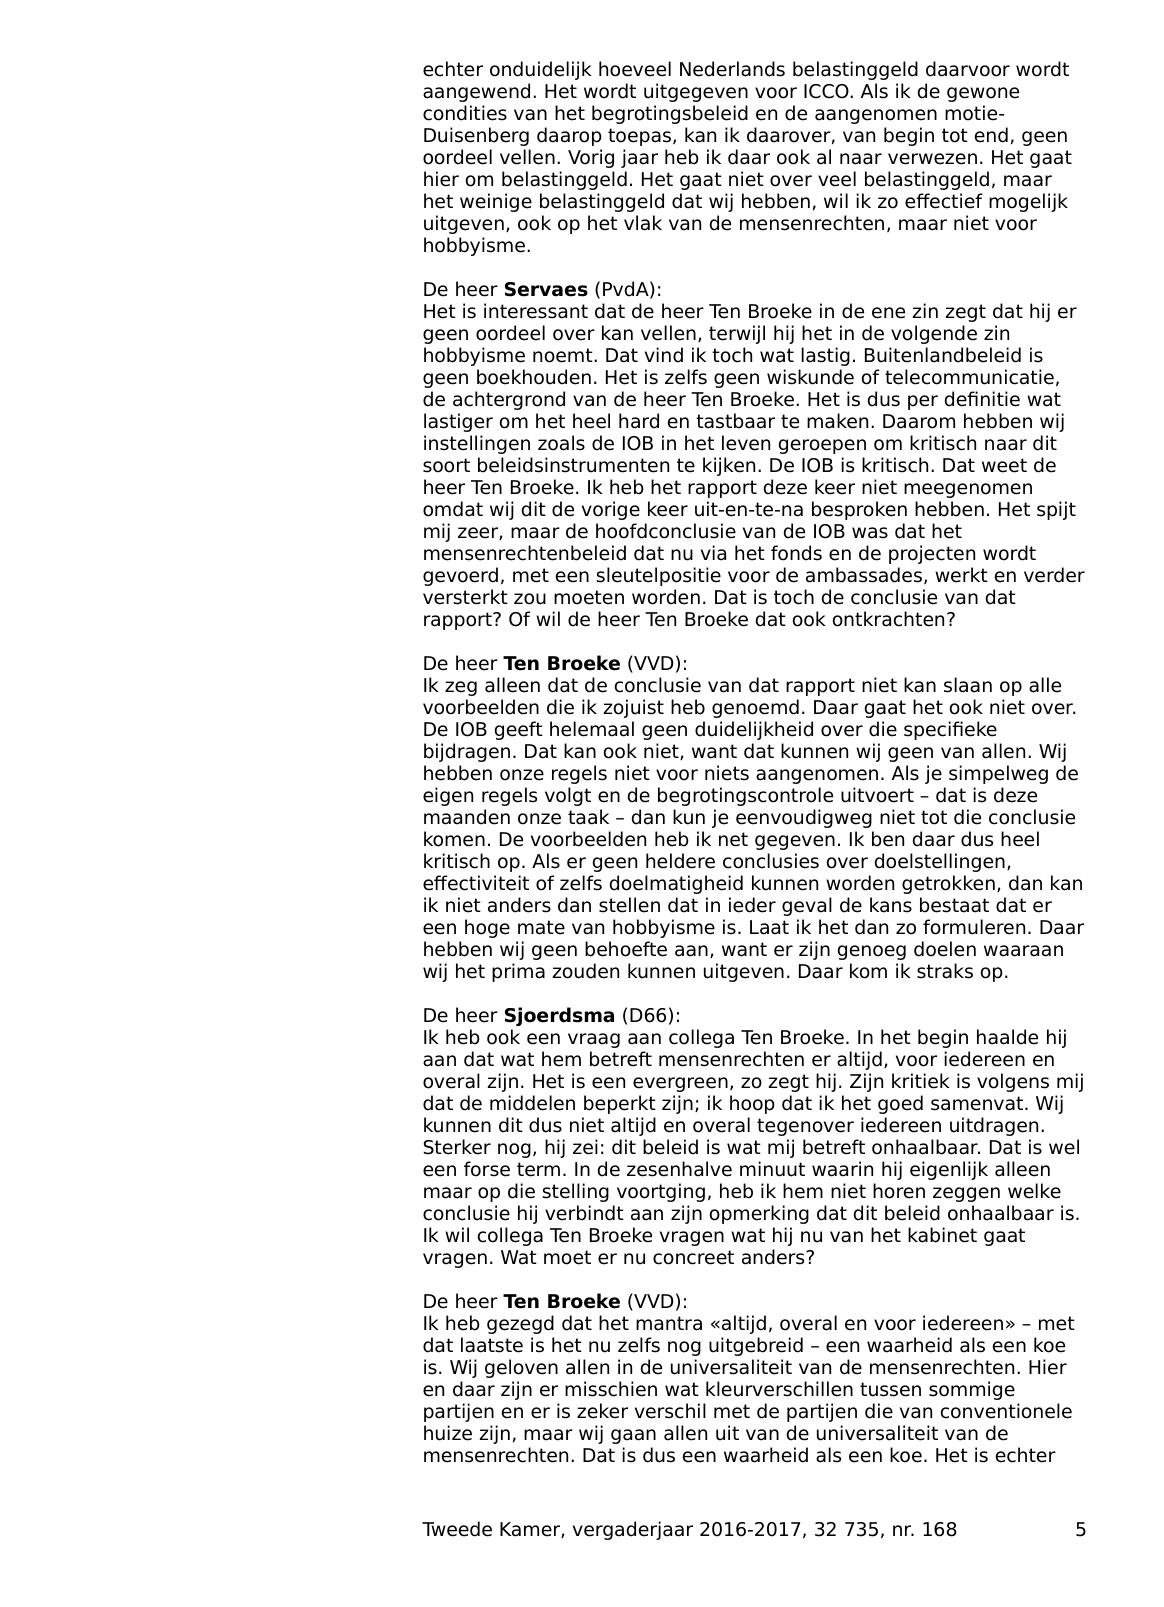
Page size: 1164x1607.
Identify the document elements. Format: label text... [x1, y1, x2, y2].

text De heer Sjoerdsma (D66): [422, 1005, 1087, 1027]
text Ik heb gezegd dat het mantra «altijd, overal en voor iedereen» – met dat laatste is het nu zelfs nog uitgebreid – een waarheid als een koe is. Wij geloven allen in de universaliteit van de mensenrechten. Hier en daar zijn er misschien wat kleurverschillen tussen sommige partijen en er is zeker verschil met de partijen die van conventionele huize zijn, maar wij gaan allen uit van de universaliteit van de mensenrechten. Dat is dus een waarheid als een koe. Het is echter [422, 1313, 1087, 1467]
text De heer Ten Broeke (VVD): [422, 653, 1087, 675]
text Het is interessant dat de heer Ten Broeke in de ene zin zegt dat hij er geen oordeel over kan vellen, terwijl hij het in de volgende zin hobbyisme noemt. Dat vind ik toch wat lastig. Buitenlandbeleid is geen boekhouden. Het is zelfs geen wiskunde of telecommunicatie, de achtergrond van de heer Ten Broeke. Het is dus per definitie wat lastiger om het heel hard en tastbaar te maken. Daarom hebben wij instellingen zoals de IOB in het leven geroepen om kritisch naar dit soort beleidsinstrumenten te kijken. De IOB is kritisch. Dat weet de heer Ten Broeke. Ik heb het rapport deze keer niet meegenomen omdat wij dit de vorige keer uit-en-te-na besproken hebben. Het spijt mij zeer, maar de hoofdconclusie van de IOB was dat het mensenrechtenbeleid dat nu via het fonds en de projecten wordt gevoerd, met een sleutelpositie voor de ambassades, werkt en verder versterkt zou moeten worden. Dat is toch de conclusie van dat rapport? Of wil de heer Ten Broeke dat ook ontkrachten? [422, 301, 1087, 631]
text De heer Ten Broeke (VVD): [422, 1291, 1087, 1313]
text Ik heb ook een vraag aan collega Ten Broeke. In het begin haalde hij aan dat wat hem betreft mensenrechten er altijd, voor iedereen en overal zijn. Het is een evergreen, zo zegt hij. Zijn kritiek is volgens mij dat de middelen beperkt zijn; ik hoop dat ik het goed samenvat. Wij kunnen dit dus niet altijd en overal tegenover iedereen uitdragen. Sterker nog, hij zei: dit beleid is wat mij betreft onhaalbaar. Dat is wel een forse term. In de zesenhalve minuut waarin hij eigenlijk alleen maar op die stelling voortging, heb ik hem niet horen zeggen welke conclusie hij verbindt aan zijn opmerking dat dit beleid onhaalbaar is. Ik wil collega Ten Broeke vragen wat hij nu van het kabinet gaat vragen. Wat moet er nu concreet anders? [422, 1027, 1087, 1268]
text De heer Servaes (PvdA): [422, 279, 1087, 301]
text Ik zeg alleen dat de conclusie van dat rapport niet kan slaan op alle voorbeelden die ik zojuist heb genoemd. Daar gaat het ook niet over. De IOB geeft helemaal geen duidelijkheid over die specifieke bijdragen. Dat kan ook niet, want dat kunnen wij geen van allen. Wij hebben onze regels niet voor niets aangenomen. Als je simpelweg de eigen regels volgt en de begrotingscontrole uitvoert – dat is deze maanden onze taak – dan kun je eenvoudigweg niet tot die conclusie komen. De voorbeelden heb ik net gegeven. Ik ben daar dus heel kritisch op. Als er geen heldere conclusies over doelstellingen, effectiviteit of zelfs doelmatigheid kunnen worden getrokken, dan kan ik niet anders dan stellen dat in ieder geval de kans bestaat dat er een hoge mate van hobbyisme is. Laat ik het dan zo formuleren. Daar hebben wij geen behoefte aan, want er zijn genoeg doelen waaraan wij het prima zouden kunnen uitgeven. Daar kom ik straks op. [422, 675, 1087, 983]
text echter onduidelijk hoeveel Nederlands belastinggeld daarvoor wordt aangewend. Het wordt uitgegeven voor ICCO. Als ik de gewone condities van het begrotingsbeleid en de aangenomen motie-Duisenberg daarop toepas, kan ik daarover, van begin tot end, geen oordeel vellen. Vorig jaar heb ik daar ook al naar verwezen. Het gaat hier om belastinggeld. Het gaat niet over veel belastinggeld, maar het weinige belastinggeld dat wij hebben, wil ik zo effectief mogelijk uitgeven, ook op het vlak van de mensenrechten, maar niet voor hobbyisme. [422, 59, 1087, 257]
